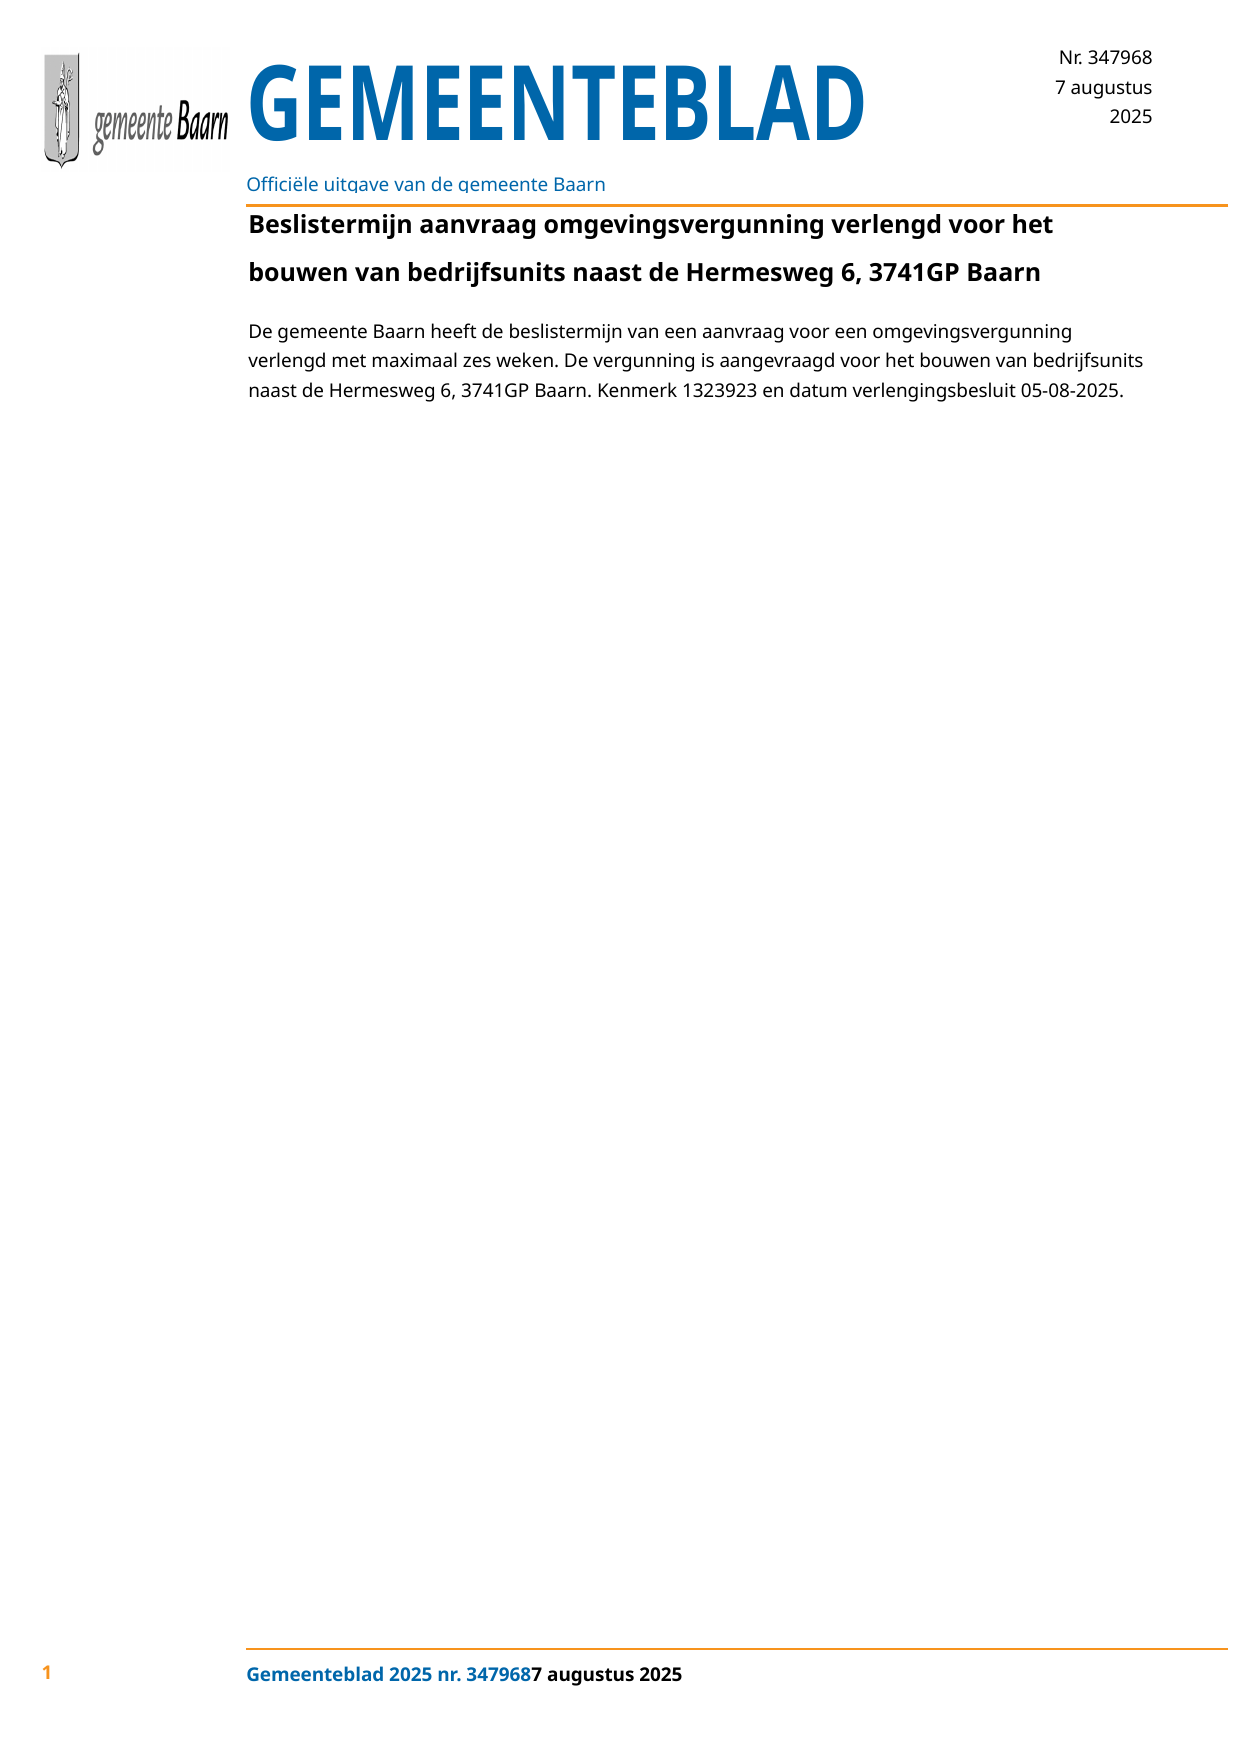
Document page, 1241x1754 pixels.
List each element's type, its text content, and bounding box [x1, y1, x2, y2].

text De gemeente Baarn heeft de beslistermijn van een aanvraag voor een omgevingsvergunning verlengd met maximaal zes weken. De vergunning is aangevraagd voor het bouwen van bedrijfsunits naast de Hermesweg 6, 3741GP Baarn. Kenmerk 1323923 en datum verlengingsbesluit 05-08-2025. [248, 318, 1152, 403]
picture [41, 47, 231, 172]
text Beslistermijn aanvraag omgevingsvergunning verlengd voor het bouwen van bedrijfsunits naast de Hermesweg 6, 3741GP Baarn [248, 207, 1152, 288]
